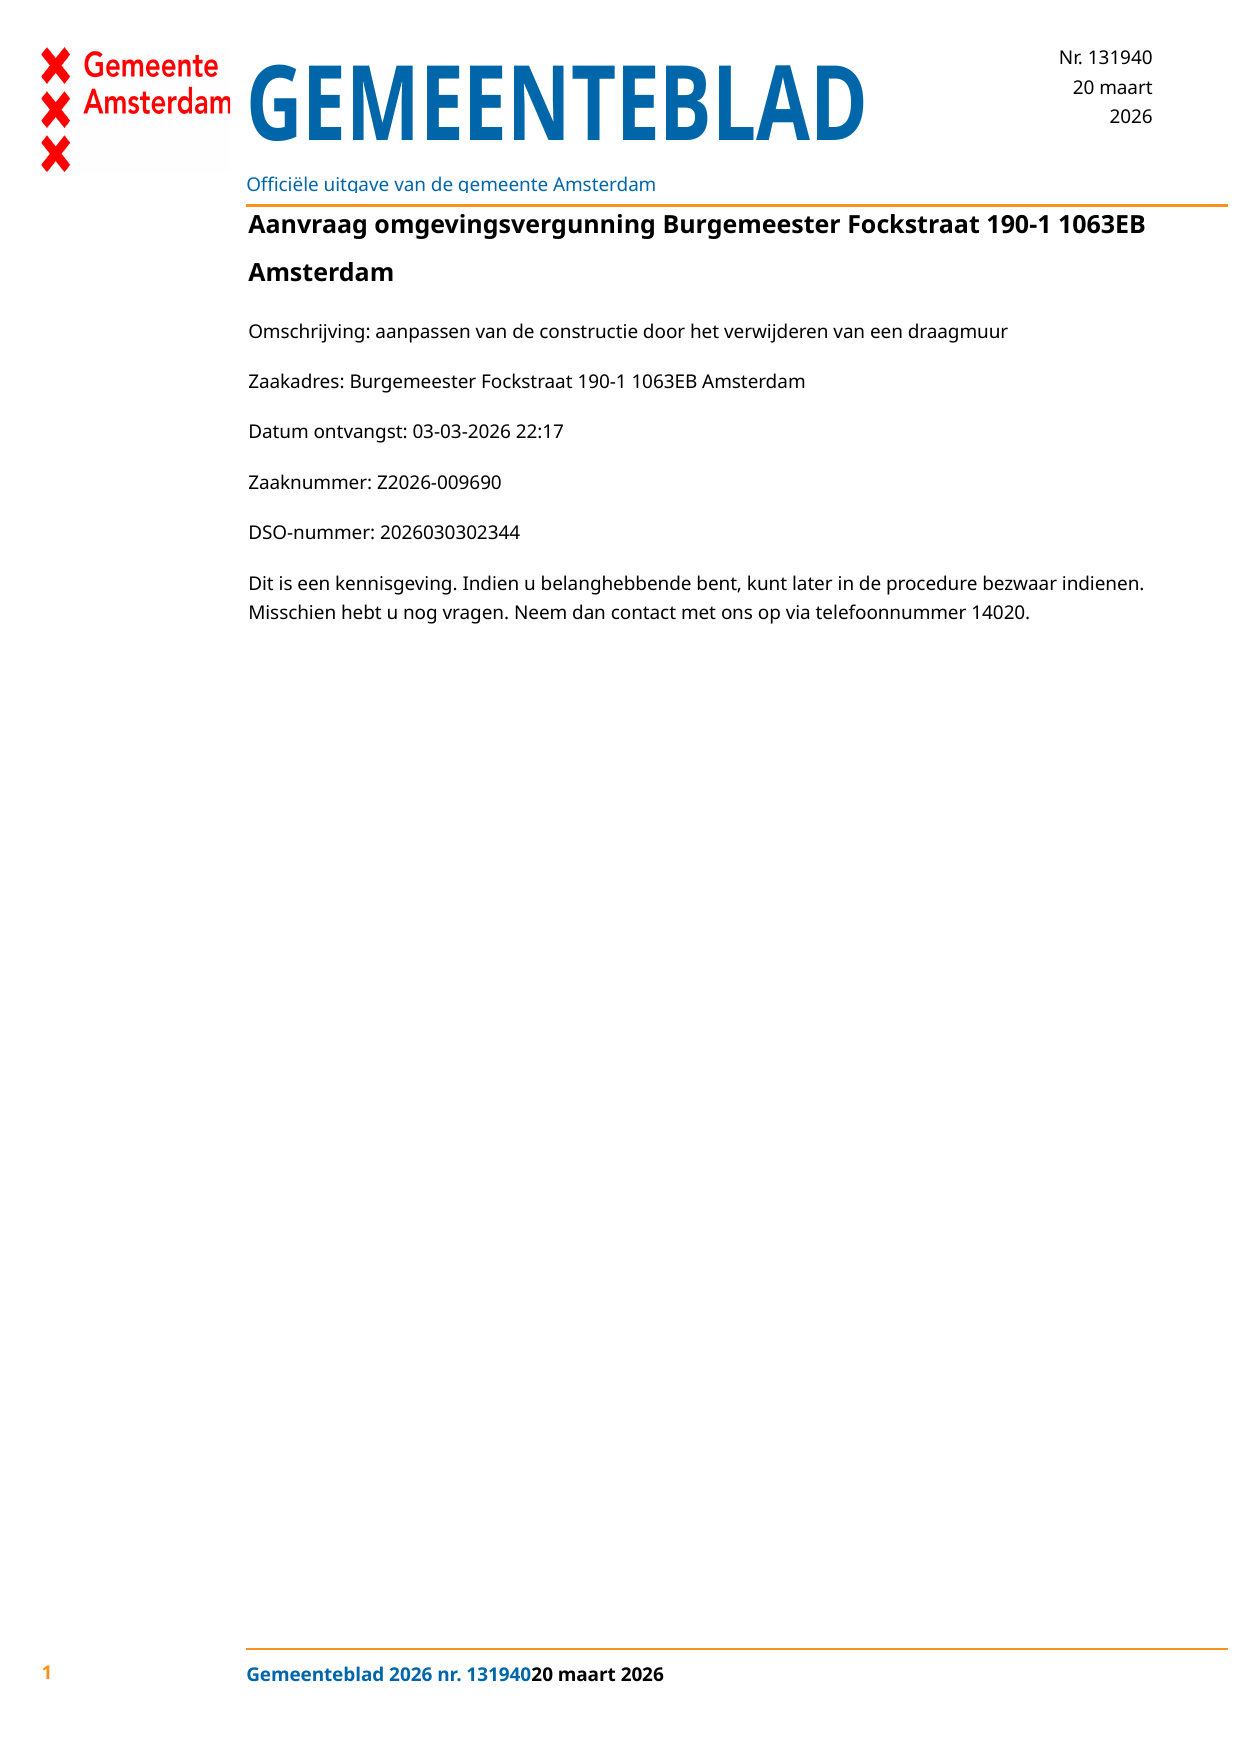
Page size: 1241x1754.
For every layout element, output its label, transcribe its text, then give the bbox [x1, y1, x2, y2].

text Zaaknummer: Z2026-009690 [248, 469, 1152, 495]
text Dit is een kennisgeving. Indien u belanghebbende bent, kunt later in de procedure bezwaar indienen. Misschien hebt u nog vragen. Neem dan contact met ons op via telefoonnummer 14020. [248, 570, 1152, 625]
text Datum ontvangst: 03-03-2026 22:17 [248, 419, 1152, 444]
text Zaakadres: Burgemeester Fockstraat 190-1 1063EB Amsterdam [248, 368, 1152, 394]
text Omschrijving: aanpassen van de constructie door het verwijderen van een draagmuur [248, 318, 1152, 344]
text Aanvraag omgevingsvergunning Burgemeester Fockstraat 190-1 1063EB Amsterdam [248, 207, 1152, 288]
text DSO-nummer: 2026030302344 [248, 519, 1152, 545]
picture [41, 47, 231, 172]
